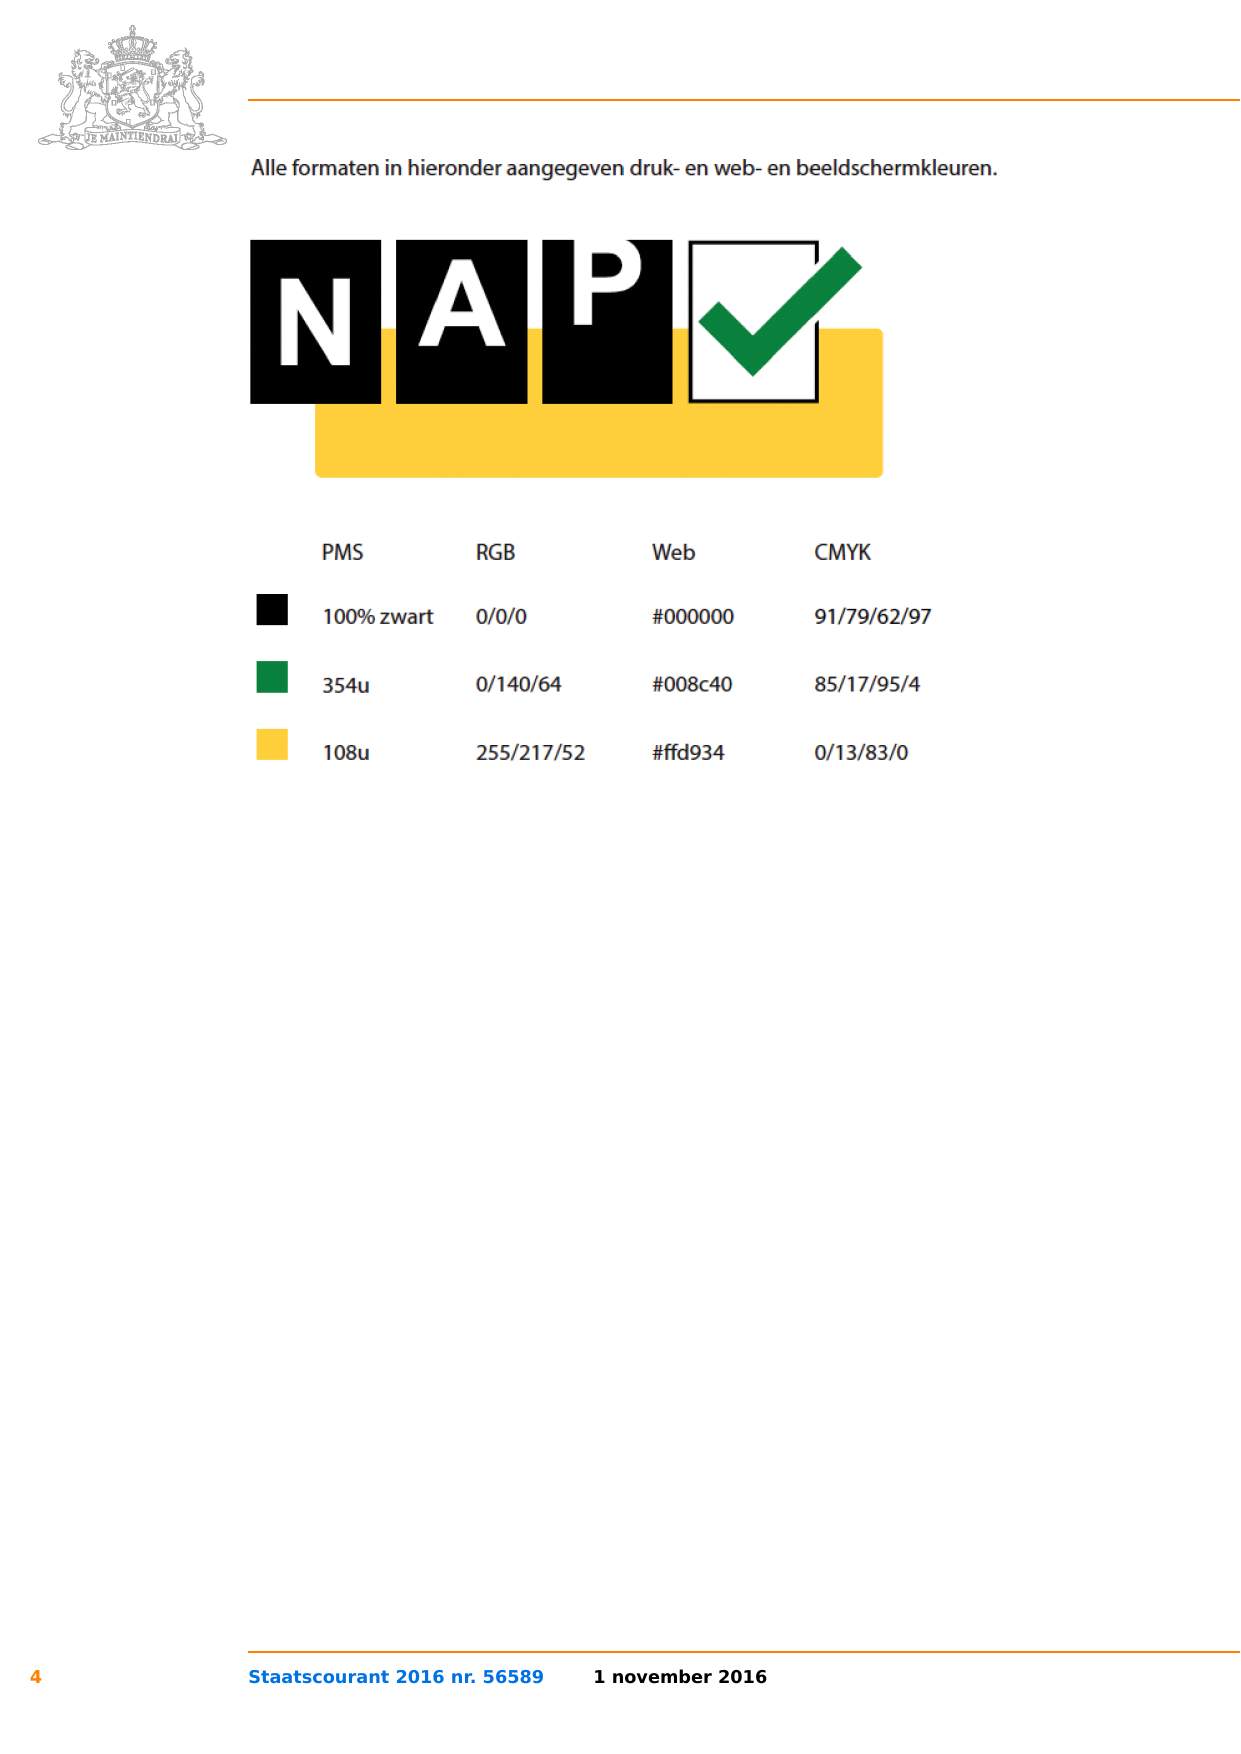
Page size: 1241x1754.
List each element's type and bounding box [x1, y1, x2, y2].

picture [248, 155, 998, 764]
picture [38, 25, 227, 150]
